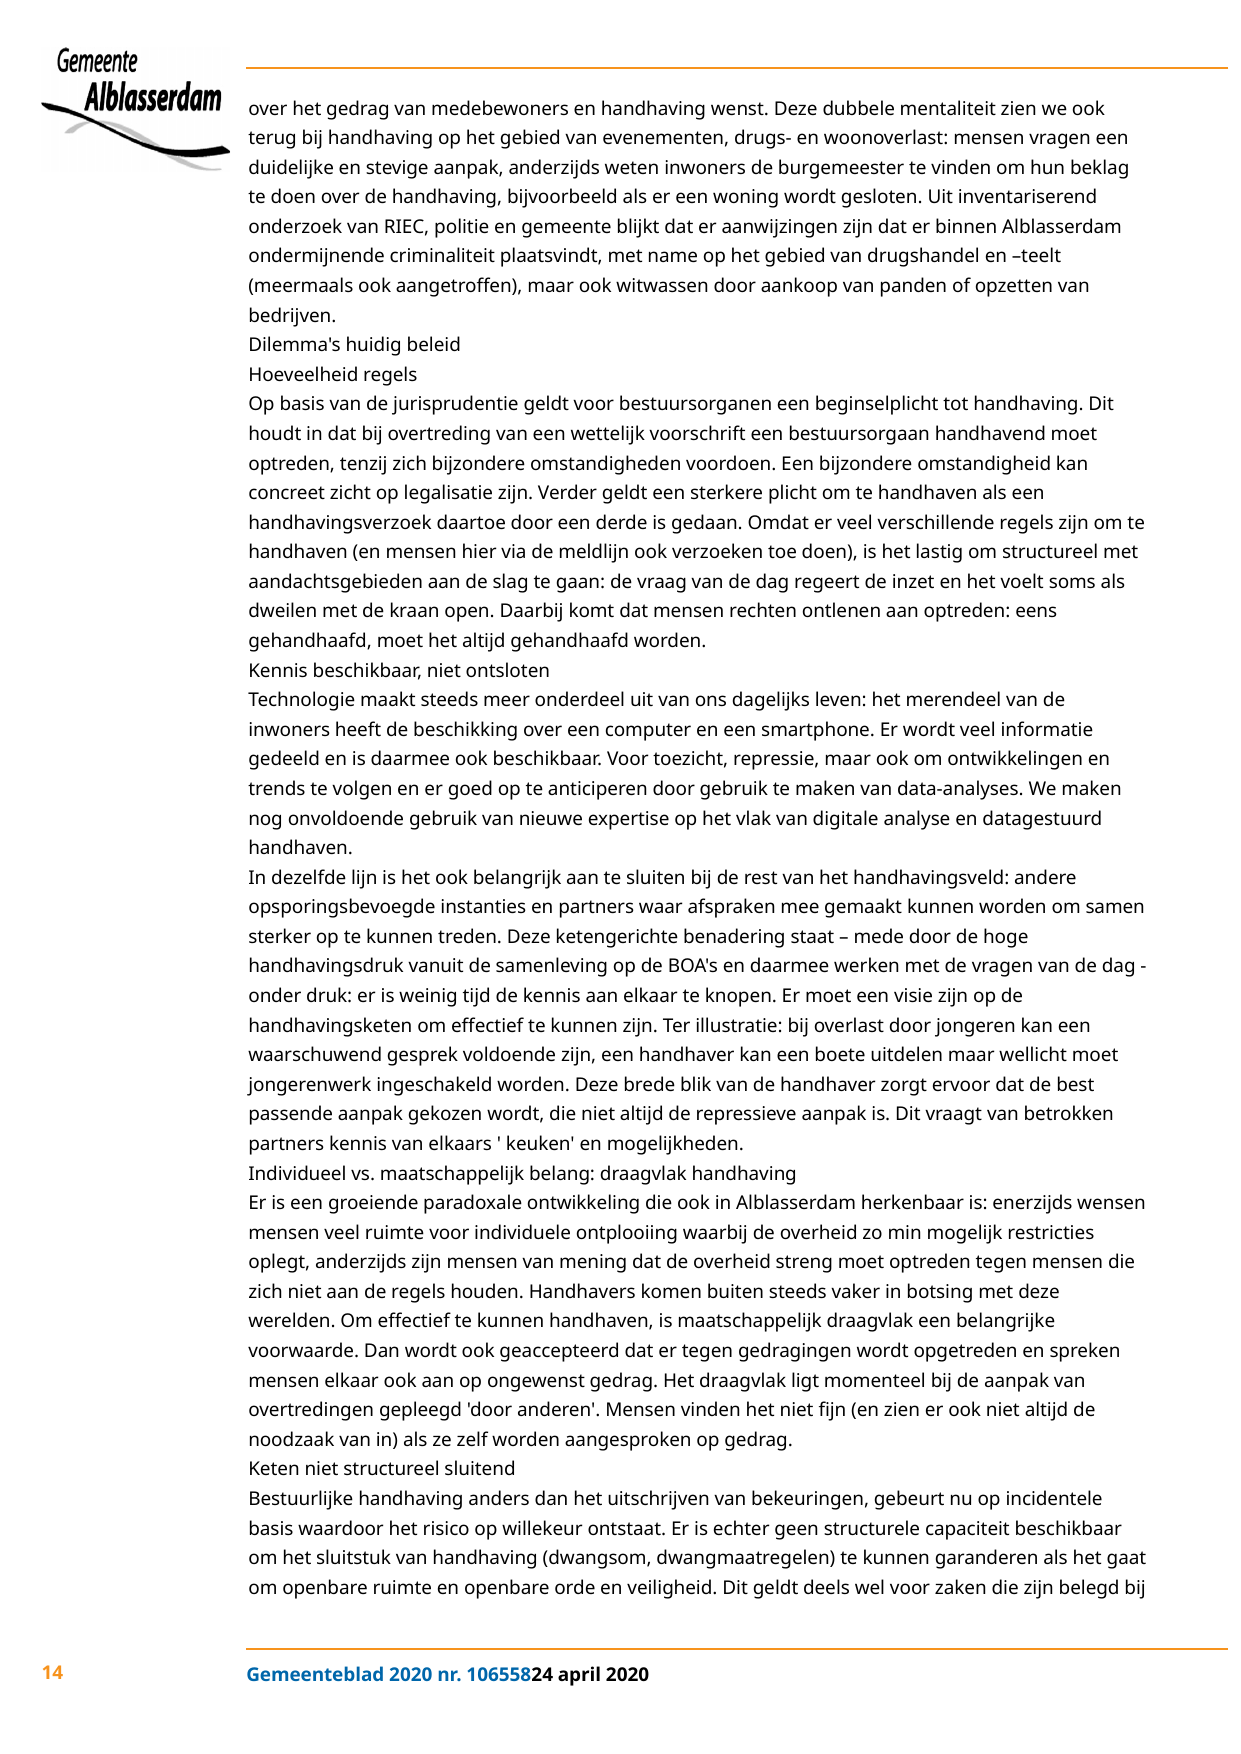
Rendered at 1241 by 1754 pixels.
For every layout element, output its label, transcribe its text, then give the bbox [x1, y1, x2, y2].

text over het gedrag van medebewoners en handhaving wenst. Deze dubbele mentaliteit zien we ook terug bij handhaving op het gebied van evenementen, drugs- en woonoverlast: mensen vragen een duidelijke en stevige aanpak, anderzijds weten inwoners de burgemeester te vinden om hun beklag te doen over de handhaving, bijvoorbeeld als er een woning wordt gesloten. Uit inventariserend onderzoek van RIEC, politie en gemeente blijkt dat er aanwijzingen zijn dat er binnen Alblasserdam ondermijnende criminaliteit plaatsvindt, met name op het gebied van drugshandel en –teelt (meermaals ook aangetroffen), maar ook witwassen door aankoop van panden of opzetten van bedrijven. [248, 95, 1152, 328]
text Er is een groeiende paradoxale ontwikkeling die ook in Alblasserdam herkenbaar is: enerzijds wensen mensen veel ruimte voor individuele ontplooiing waarbij de overheid zo min mogelijk restricties oplegt, anderzijds zijn mensen van mening dat de overheid streng moet optreden tegen mensen die zich niet aan de regels houden. Handhavers komen buiten steeds vaker in botsing met deze werelden. Om effectief te kunnen handhaven, is maatschappelijk draagvlak een belangrijke voorwaarde. Dan wordt ook geaccepteerd dat er tegen gedragingen wordt opgetreden en spreken mensen elkaar ook aan op ongewenst gedrag. Het draagvlak ligt momenteel bij de aanpak van overtredingen gepleegd 'door anderen'. Mensen vinden het niet fijn (en zien er ook niet altijd de noodzaak van in) als ze zelf worden aangesproken op gedrag. [248, 1189, 1152, 1452]
text Hoeveelheid regels [248, 361, 1152, 387]
text In dezelfde lijn is het ook belangrijk aan te sluiten bij de rest van het handhavingsveld: andere opsporingsbevoegde instanties en partners waar afspraken mee gemaakt kunnen worden om samen sterker op te kunnen treden. Deze ketengerichte benadering staat – mede door de hoge handhavingsdruk vanuit de samenleving op de BOA's en daarmee werken met de vragen van de dag - onder druk: er is weinig tijd de kennis aan elkaar te knopen. Er moet een visie zijn op de handhavingsketen om effectief te kunnen zijn. Ter illustratie: bij overlast door jongeren kan een waarschuwend gesprek voldoende zijn, een handhaver kan een boete uitdelen maar wellicht moet jongerenwerk ingeschakeld worden. Deze brede blik van de handhaver zorgt ervoor dat de best passende aanpak gekozen wordt, die niet altijd de repressieve aanpak is. Dit vraagt van betrokken partners kennis van elkaars ' keuken' en mogelijkheden. [248, 864, 1152, 1156]
text Bestuurlijke handhaving anders dan het uitschrijven van bekeuringen, gebeurt nu op incidentele basis waardoor het risico op willekeur ontstaat. Er is echter geen structurele capaciteit beschikbaar om het sluitstuk van handhaving (dwangsom, dwangmaatregelen) te kunnen garanderen als het gaat om openbare ruimte en openbare orde en veiligheid. Dit geldt deels wel voor zaken die zijn belegd bij [248, 1485, 1152, 1600]
text Technologie maakt steeds meer onderdeel uit van ons dagelijks leven: het merendeel van de inwoners heeft de beschikking over een computer en een smartphone. Er wordt veel informatie gedeeld en is daarmee ook beschikbaar. Voor toezicht, repressie, maar ook om ontwikkelingen en trends te volgen en er goed op te anticiperen door gebruik te maken van data-analyses. We maken nog onvoldoende gebruik van nieuwe expertise op het vlak van digitale analyse en datagestuurd handhaven. [248, 686, 1152, 860]
text Op basis van de jurisprudentie geldt voor bestuursorganen een beginselplicht tot handhaving. Dit houdt in dat bij overtreding van een wettelijk voorschrift een bestuursorgaan handhavend moet optreden, tenzij zich bijzondere omstandigheden voordoen. Een bijzondere omstandigheid kan concreet zicht op legalisatie zijn. Verder geldt een sterkere plicht om te handhaven als een handhavingsverzoek daartoe door een derde is gedaan. Omdat er veel verschillende regels zijn om te handhaven (en mensen hier via de meldlijn ook verzoeken toe doen), is het lastig om structureel met aandachtsgebieden aan de slag te gaan: de vraag van de dag regeert de inzet en het voelt soms als dweilen met de kraan open. Daarbij komt dat mensen rechten ontlenen aan optreden: eens gehandhaafd, moet het altijd gehandhaafd worden. [248, 391, 1152, 653]
text Individueel vs. maatschappelijk belang: draagvlak handhaving [248, 1160, 1152, 1186]
text Dilemma's huidig beleid [248, 331, 1152, 357]
text Kennis beschikbaar, niet ontsloten [248, 657, 1152, 683]
picture [41, 47, 231, 172]
text Keten niet structureel sluitend [248, 1456, 1152, 1481]
